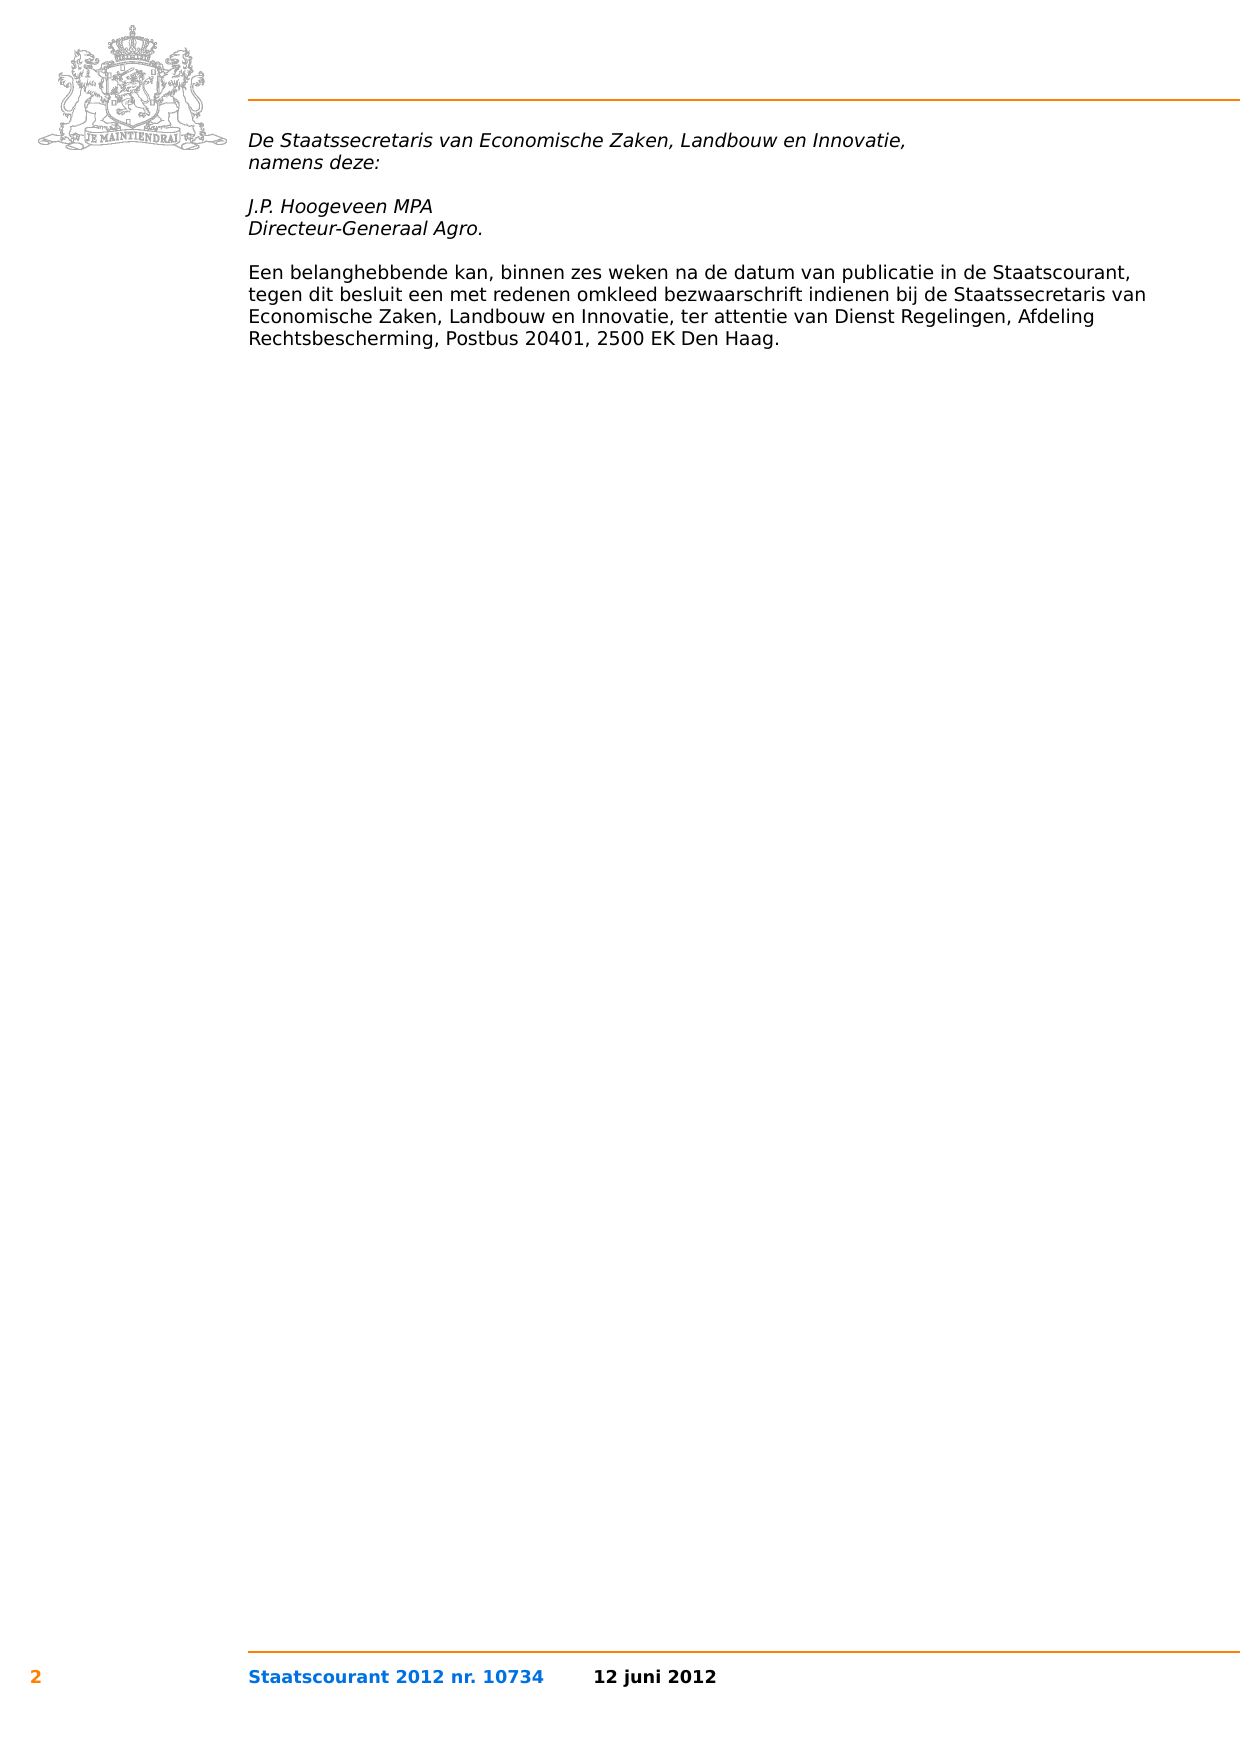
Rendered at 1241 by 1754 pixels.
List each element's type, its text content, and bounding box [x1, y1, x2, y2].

picture [38, 25, 227, 150]
text De Staatssecretaris van Economische Zaken, Landbouw en Innovatie, namens deze: J.P. Hoogeveen MPA Directeur-Generaal Agro. [248, 130, 1163, 240]
text Een belanghebbende kan, binnen zes weken na de datum van publicatie in de Staatscourant, tegen dit besluit een met redenen omkleed bezwaarschrift indienen bij de Staatssecretaris van Economische Zaken, Landbouw en Innovatie, ter attentie van Dienst Regelingen, Afdeling Rechtsbescherming, Postbus 20401, 2500 EK Den Haag. [248, 262, 1163, 349]
